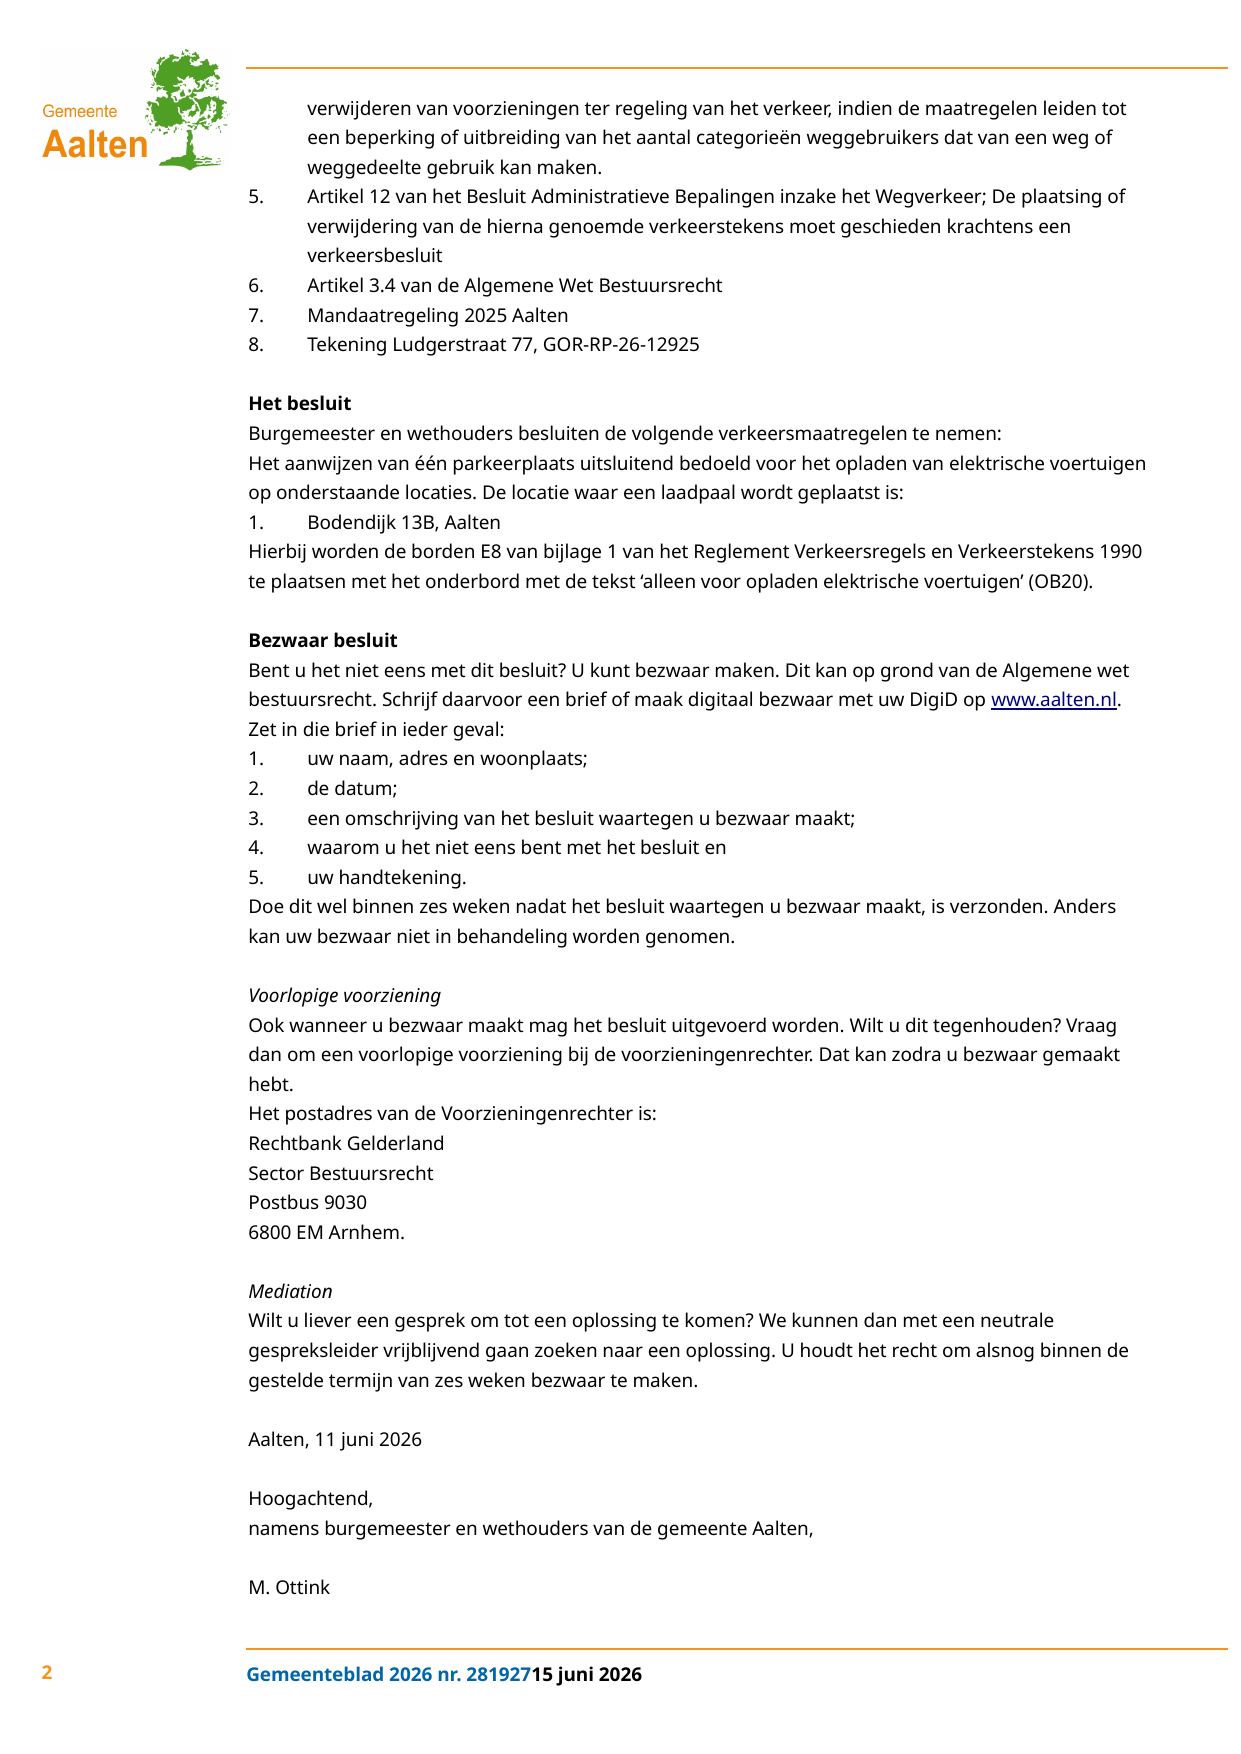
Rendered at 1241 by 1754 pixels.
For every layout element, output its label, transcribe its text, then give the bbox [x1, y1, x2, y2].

text Doe dit wel binnen zes weken nadat het besluit waartegen u bezwaar maakt, is verzonden. Anders kan uw bezwaar niet in behandeling worden genomen. [248, 893, 1152, 949]
text Ook wanneer u bezwaar maakt mag het besluit uitgevoerd worden. Wilt u dit tegenhouden? Vraag dan om een voorlopige voorziening bij de voorzieningenrechter. Dat kan zodra u bezwaar gemaakt hebt. [248, 1012, 1152, 1097]
text Rechtbank Gelderland [248, 1130, 1152, 1156]
text Burgemeester en wethouders besluiten de volgende verkeersmaatregelen te nemen: [248, 420, 1152, 446]
text 6800 EM Arnhem. [248, 1219, 1152, 1245]
text Bezwaar besluit [248, 627, 1152, 653]
text Voorlopige voorziening [248, 982, 1152, 1008]
list verwijderen van voorzieningen ter regeling van het verkeer, indien de maatregelen leiden tot een beperking of uitbreiding van het aantal categorieën weggebruikers dat van een weg of weggedeelte gebruik kan maken. [248, 95, 1152, 180]
text Postbus 9030 [248, 1189, 1152, 1215]
text Mediation [248, 1278, 1152, 1304]
text M. Ottink [248, 1574, 1152, 1600]
text Het aanwijzen van één parkeerplaats uitsluitend bedoeld voor het opladen van elektrische voertuigen op onderstaande locaties. De locatie waar een laadpaal wordt geplaatst is: [248, 450, 1152, 505]
text Wilt u liever een gesprek om tot een oplossing te komen? We kunnen dan met een neutrale gespreksleider vrijblijvend gaan zoeken naar een oplossing. U houdt het recht om alsnog binnen de gestelde termijn van zes weken bezwaar te maken. [248, 1308, 1152, 1393]
text Het postadres van de Voorzieningenrechter is: [248, 1101, 1152, 1126]
text Hoogachtend, [248, 1485, 1152, 1511]
list Artikel 3.4 van de Algemene Wet Bestuursrecht [248, 272, 1152, 298]
picture [41, 47, 231, 172]
text Bent u het niet eens met dit besluit? U kunt bezwaar maken. Dit kan op grond van de Algemene wet bestuursrecht. Schrijf daarvoor een brief of maak digitaal bezwaar met uw DigiD op www.aalten.nl. [248, 657, 1152, 712]
text Het besluit [248, 391, 1152, 416]
list Mandaatregeling 2025 Aalten [248, 302, 1152, 328]
list uw naam, adres en woonplaats; [248, 746, 1152, 771]
list Bodendijk 13B, Aalten [248, 509, 1152, 535]
list uw handtekening. [248, 864, 1152, 890]
list Tekening Ludgerstraat 77, GOR-RP-26-12925 [248, 331, 1152, 357]
list waarom u het niet eens bent met het besluit en [248, 834, 1152, 860]
text namens burgemeester en wethouders van de gemeente Aalten, [248, 1515, 1152, 1541]
list Artikel 12 van het Besluit Administratieve Bepalingen inzake het Wegverkeer; De plaatsing of verwijdering van de hierna genoemde verkeerstekens moet geschieden krachtens een verkeersbesluit [248, 183, 1152, 268]
text Zet in die brief in ieder geval: [248, 716, 1152, 742]
list de datum; [248, 775, 1152, 801]
text Sector Bestuursrecht [248, 1160, 1152, 1186]
text Aalten, 11 juni 2026 [248, 1426, 1152, 1452]
list een omschrijving van het besluit waartegen u bezwaar maakt; [248, 805, 1152, 831]
text Hierbij worden de borden E8 van bijlage 1 van het Reglement Verkeersregels en Verkeerstekens 1990 te plaatsen met het onderbord met de tekst ‘alleen voor opladen elektrische voertuigen’ (OB20). [248, 538, 1152, 594]
